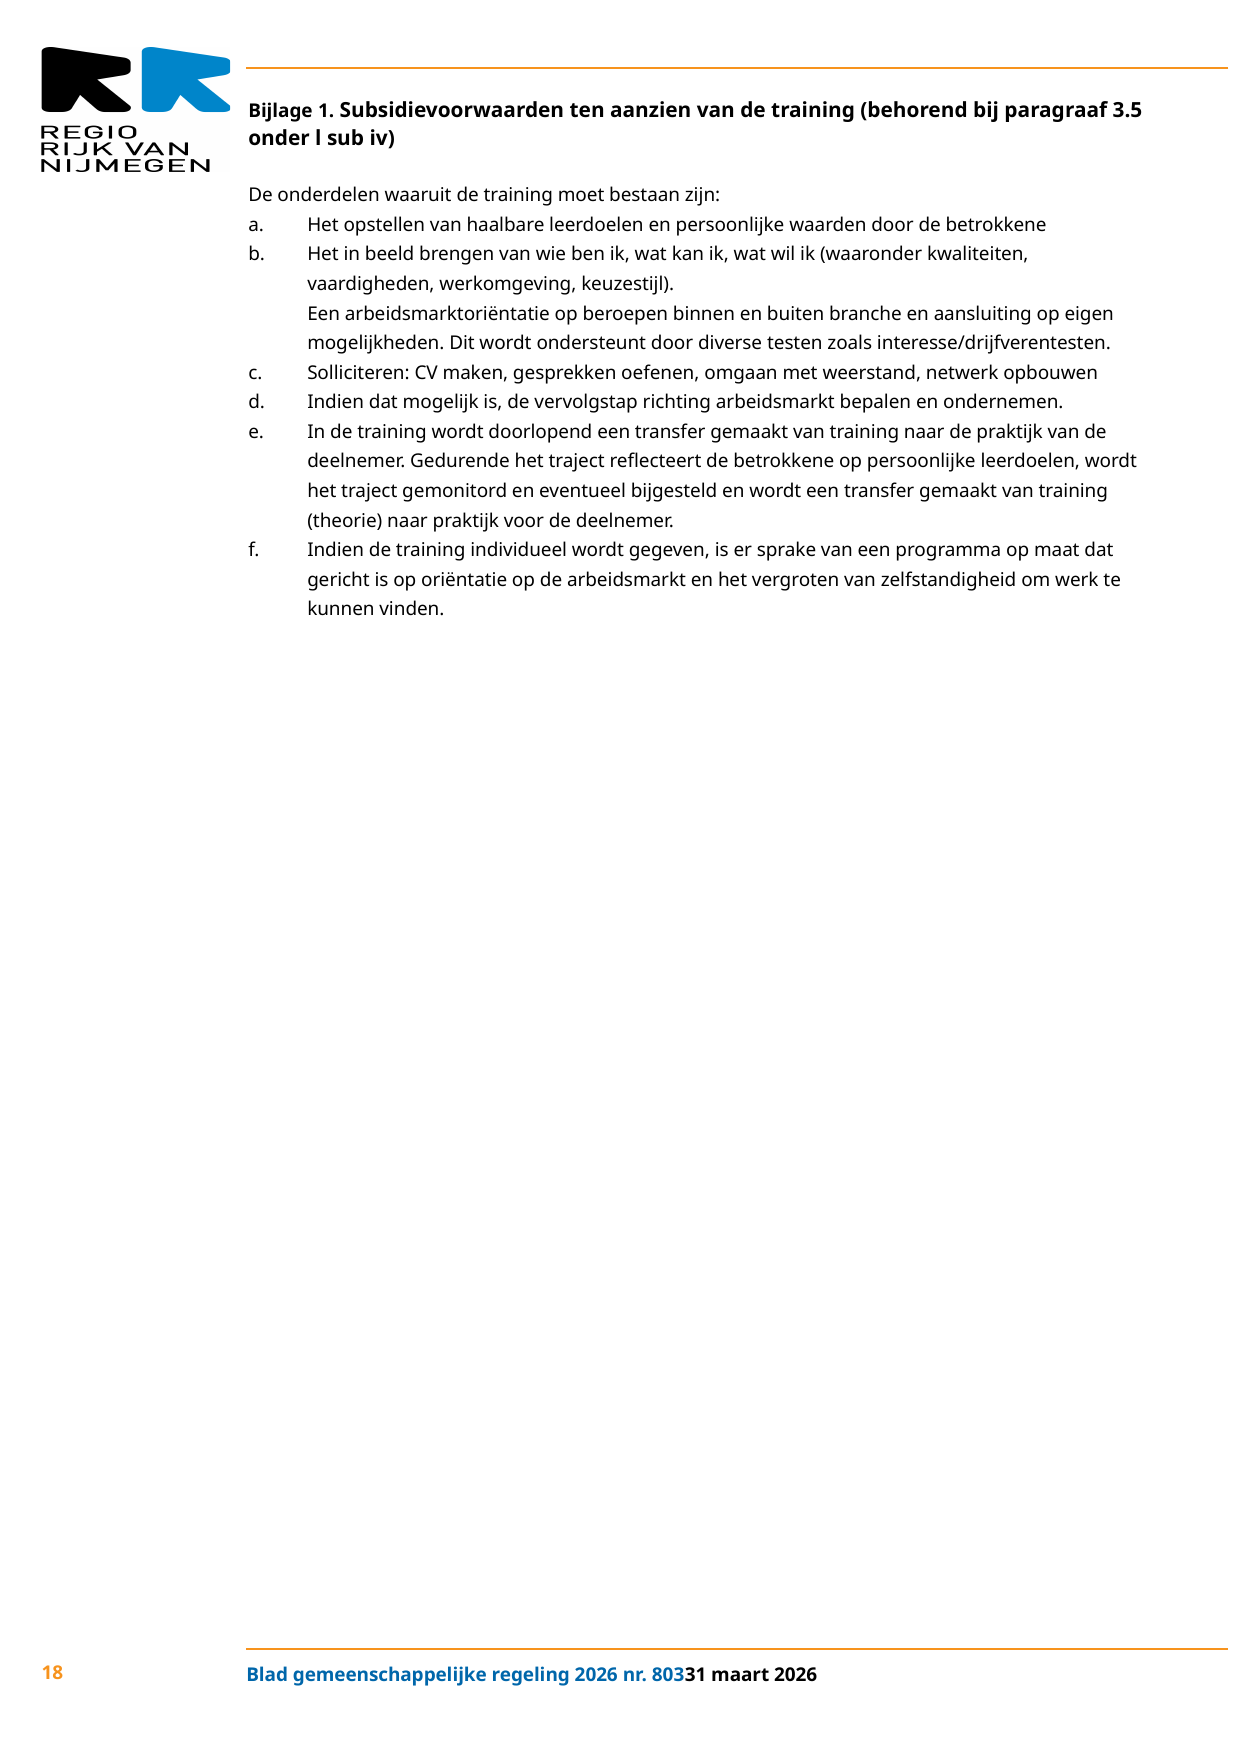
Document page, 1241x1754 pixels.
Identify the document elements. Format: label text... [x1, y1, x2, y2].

list Solliciteren: CV maken, gesprekken oefenen, omgaan met weerstand, netwerk opbouwen [248, 359, 1152, 384]
list Het opstellen van haalbare leerdoelen en persoonlijke waarden door de betrokkene [248, 211, 1152, 237]
list Een arbeidsmarktoriëntatie op beroepen binnen en buiten branche en aansluiting op eigen mogelijkheden. Dit wordt ondersteunt door diverse testen zoals interesse/drijfverentesten. [248, 300, 1152, 355]
list In de training wordt doorlopend een transfer gemaakt van training naar de praktijk van de deelnemer. Gedurende het traject reflecteert de betrokkene op persoonlijke leerdoelen, wordt het traject gemonitord en eventueel bijgesteld en wordt een transfer gemaakt van training (theorie) naar praktijk voor de deelnemer. [248, 418, 1152, 532]
picture [161, 47, 231, 59]
picture [200, 73, 231, 105]
list Indien dat mogelijk is, de vervolgstap richting arbeidsmarkt bepalen en ondernemen. [248, 388, 1152, 414]
text Bijlage 1. Subsidievoorwaarden ten aanzien van de training (behorend bij paragraaf 3.5 onder l sub iv) [248, 95, 1152, 152]
picture [41, 47, 231, 172]
list Indien de training individueel wordt gegeven, is er sprake van een programma op maat dat gericht is op oriëntatie op de arbeidsmarkt en het vergroten van zelfstandigheid om werk te kunnen vinden. [248, 536, 1152, 621]
list Het in beeld brengen van wie ben ik, wat kan ik, wat wil ik (waaronder kwaliteiten, vaardigheden, werkomgeving, keuzestijl). [248, 241, 1152, 296]
text De onderdelen waaruit de training moet bestaan zijn: [248, 181, 1152, 207]
